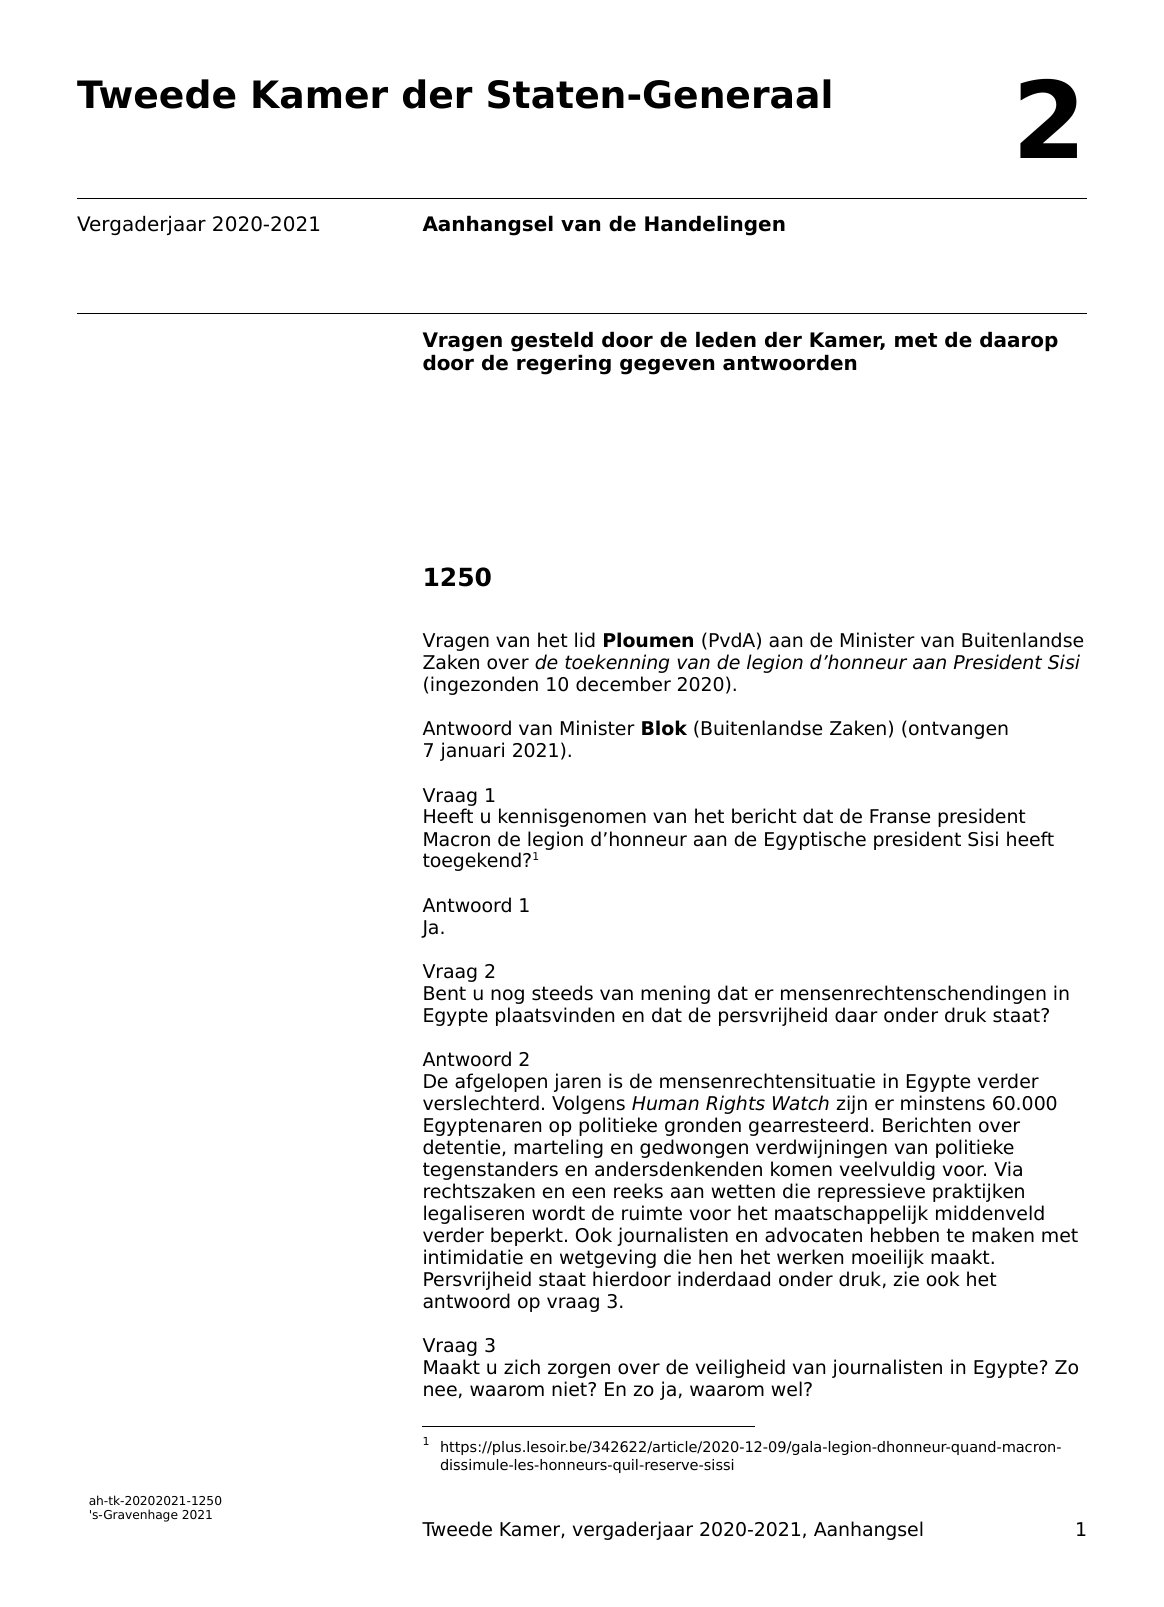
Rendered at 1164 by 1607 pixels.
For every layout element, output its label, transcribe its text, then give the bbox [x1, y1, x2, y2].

table_cell [77, 314, 422, 375]
text 1250 [422, 563, 1087, 592]
text Vraag 3 [422, 1335, 1087, 1357]
text Ja. [422, 917, 1087, 938]
text Heeft u kennisgenomen van het bericht dat de Franse president Macron de legion d’honneur aan de Egyptische president Sisi heeft toegekend? [422, 806, 1087, 872]
text Vragen van het lid Ploumen (PvdA) aan de Minister van Buitenlandse Zaken over de toekenning van de legion d’honneur aan President Sisi (ingezonden 10 december 2020). [422, 630, 1087, 696]
table_cell Aanhangsel van de Handelingen [422, 199, 1087, 313]
text Bent u nog steeds van mening dat er mensenrechtenschendingen in Egypte plaatsvinden en dat de persvrijheid daar onder druk staat? [422, 983, 1087, 1027]
text ah-tk-20202021-1250 [88, 1494, 323, 1508]
text De afgelopen jaren is de mensenrechtensituatie in Egypte verder verslechterd. Volgens Human Rights Watch zijn er minstens 60.000 Egyptenaren op politieke gronden gearresteerd. Berichten over detentie, marteling en gedwongen verdwijningen van politieke tegenstanders en andersdenkenden komen veelvuldig voor. Via rechtszaken en een reeks aan wetten die repressieve praktijken legaliseren wordt de ruimte voor het maatschappelijk middenveld verder beperkt. Ook journalisten en advocaten hebben te maken met intimidatie en wetgeving die hen het werken moeilijk maakt. Persvrijheid staat hierdoor inderdaad onder druk, zie ook het antwoord op vraag 3. [422, 1071, 1087, 1313]
text Maakt u zich zorgen over de veiligheid van journalisten in Egypte? Zo nee, waarom niet? En zo ja, waarom wel? [422, 1357, 1087, 1401]
table_header Tweede Kamer der Staten-Generaal [77, 59, 886, 198]
text 's-Gravenhage 2021 [88, 1508, 323, 1522]
text Vraag 1 [422, 784, 1087, 806]
table_header 2 [886, 59, 1087, 198]
text Antwoord 2 [422, 1049, 1087, 1071]
table_cell Vragen gesteld door de leden der Kamer, met de daarop door de regering gegeven antwoorden [422, 314, 1087, 375]
text Vraag 2 [422, 961, 1087, 983]
text Antwoord van Minister Blok (Buitenlandse Zaken) (ontvangen 7 januari 2021). [422, 718, 1087, 762]
text Antwoord 1 [422, 894, 1087, 917]
text https://plus.lesoir.be/342622/article/2020-12-09/gala-legion-dhonneur-quand-macron-dissimule-les-honneurs-quil-reserve-sissi [422, 1435, 1087, 1474]
table_cell Vergaderjaar 2020-2021 [77, 199, 422, 313]
